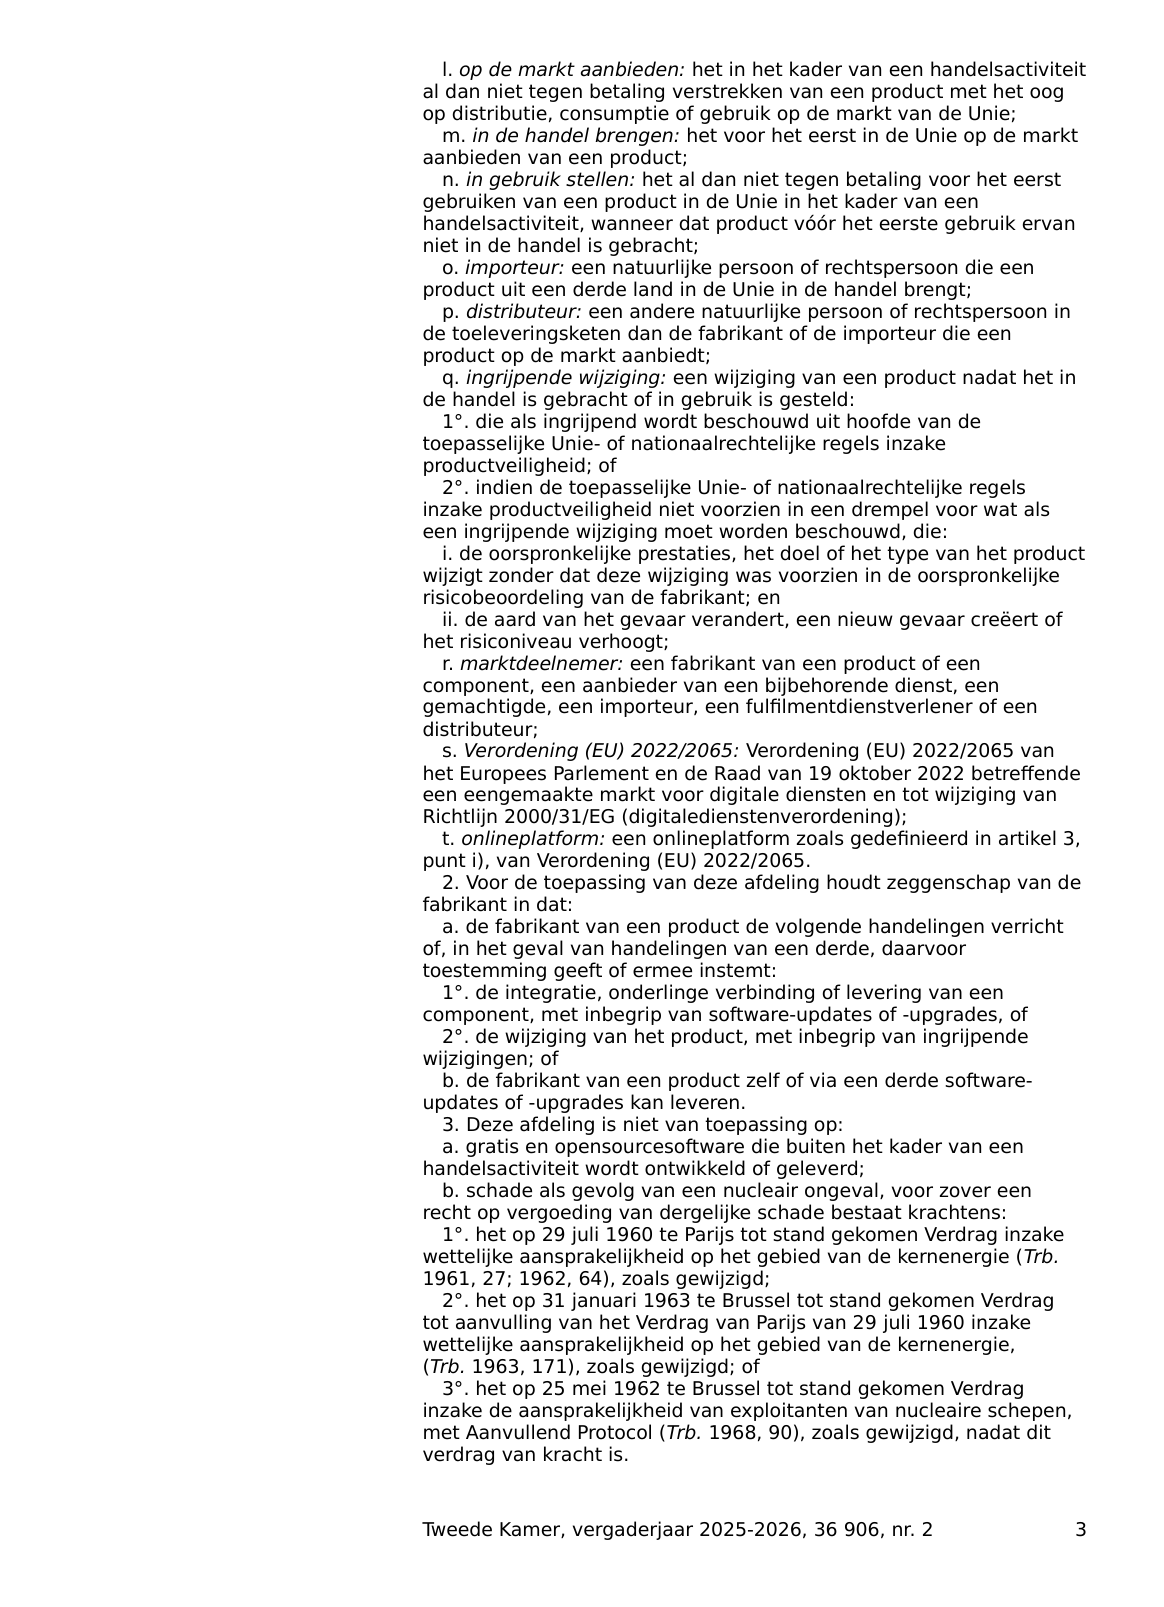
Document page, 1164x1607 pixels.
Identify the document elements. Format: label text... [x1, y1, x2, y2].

text 1°. het op 29 juli 1960 te Parijs tot stand gekomen Verdrag inzake wettelijke aansprakelijkheid op het gebied van de kernenergie (Trb. 1961, 27; 1962, 64), zoals gewijzigd; [422, 1224, 1087, 1290]
text o. importeur: een natuurlijke persoon of rechtspersoon die een product uit een derde land in de Unie in de handel brengt; [422, 257, 1087, 301]
text t. onlineplatform: een onlineplatform zoals gedefinieerd in artikel 3, punt i), van Verordening (EU) 2022/2065. [422, 828, 1087, 872]
text 1°. die als ingrijpend wordt beschouwd uit hoofde van de toepasselijke Unie- of nationaalrechtelijke regels inzake productveiligheid; of [422, 411, 1087, 477]
text 1°. de integratie, onderlinge verbinding of levering van een component, met inbegrip van software-updates of -upgrades, of [422, 982, 1087, 1026]
text 2. Voor de toepassing van deze afdeling houdt zeggenschap van de fabrikant in dat: [422, 872, 1087, 916]
text b. de fabrikant van een product zelf of via een derde software-updates of -upgrades kan leveren. [422, 1070, 1087, 1114]
text l. op de markt aanbieden: het in het kader van een handelsactiviteit al dan niet tegen betaling verstrekken van een product met het oog op distributie, consumptie of gebruik op de markt van de Unie; [422, 59, 1087, 125]
text a. de fabrikant van een product de volgende handelingen verricht of, in het geval van handelingen van een derde, daarvoor toestemming geeft of ermee instemt: [422, 916, 1087, 982]
text r. marktdeelnemer: een fabrikant van een product of een component, een aanbieder van een bijbehorende dienst, een gemachtigde, een importeur, een fulfilmentdienstverlener of een distributeur; [422, 652, 1087, 740]
text m. in de handel brengen: het voor het eerst in de Unie op de markt aanbieden van een product; [422, 125, 1087, 169]
text 3. Deze afdeling is niet van toepassing op: [422, 1114, 1087, 1136]
text a. gratis en opensourcesoftware die buiten het kader van een handelsactiviteit wordt ontwikkeld of geleverd; [422, 1136, 1087, 1180]
text ii. de aard van het gevaar verandert, een nieuw gevaar creëert of het risiconiveau verhoogt; [422, 608, 1087, 652]
text s. Verordening (EU) 2022/2065: Verordening (EU) 2022/2065 van het Europees Parlement en de Raad van 19 oktober 2022 betreffende een eengemaakte markt voor digitale diensten en tot wijziging van Richtlijn 2000/31/EG (digitaledienstenverordening); [422, 740, 1087, 828]
text i. de oorspronkelijke prestaties, het doel of het type van het product wijzigt zonder dat deze wijziging was voorzien in de oorspronkelijke risicobeoordeling van de fabrikant; en [422, 543, 1087, 608]
text 2°. indien de toepasselijke Unie- of nationaalrechtelijke regels inzake productveiligheid niet voorzien in een drempel voor wat als een ingrijpende wijziging moet worden beschouwd, die: [422, 477, 1087, 543]
text 2°. het op 31 januari 1963 te Brussel tot stand gekomen Verdrag tot aanvulling van het Verdrag van Parijs van 29 juli 1960 inzake wettelijke aansprakelijkheid op het gebied van de kernenergie, (Trb. 1963, 171), zoals gewijzigd; of [422, 1290, 1087, 1378]
text q. ingrijpende wijziging: een wijziging van een product nadat het in de handel is gebracht of in gebruik is gesteld: [422, 367, 1087, 411]
text b. schade als gevolg van een nucleair ongeval, voor zover een recht op vergoeding van dergelijke schade bestaat krachtens: [422, 1180, 1087, 1224]
text 2°. de wijziging van het product, met inbegrip van ingrijpende wijzigingen; of [422, 1026, 1087, 1070]
text n. in gebruik stellen: het al dan niet tegen betaling voor het eerst gebruiken van een product in de Unie in het kader van een handelsactiviteit, wanneer dat product vóór het eerste gebruik ervan niet in de handel is gebracht; [422, 169, 1087, 257]
text p. distributeur: een andere natuurlijke persoon of rechtspersoon in de toeleveringsketen dan de fabrikant of de importeur die een product op de markt aanbiedt; [422, 301, 1087, 367]
text 3°. het op 25 mei 1962 te Brussel tot stand gekomen Verdrag inzake de aansprakelijkheid van exploitanten van nucleaire schepen, met Aanvullend Protocol (Trb. 1968, 90), zoals gewijzigd, nadat dit verdrag van kracht is. [422, 1378, 1087, 1466]
